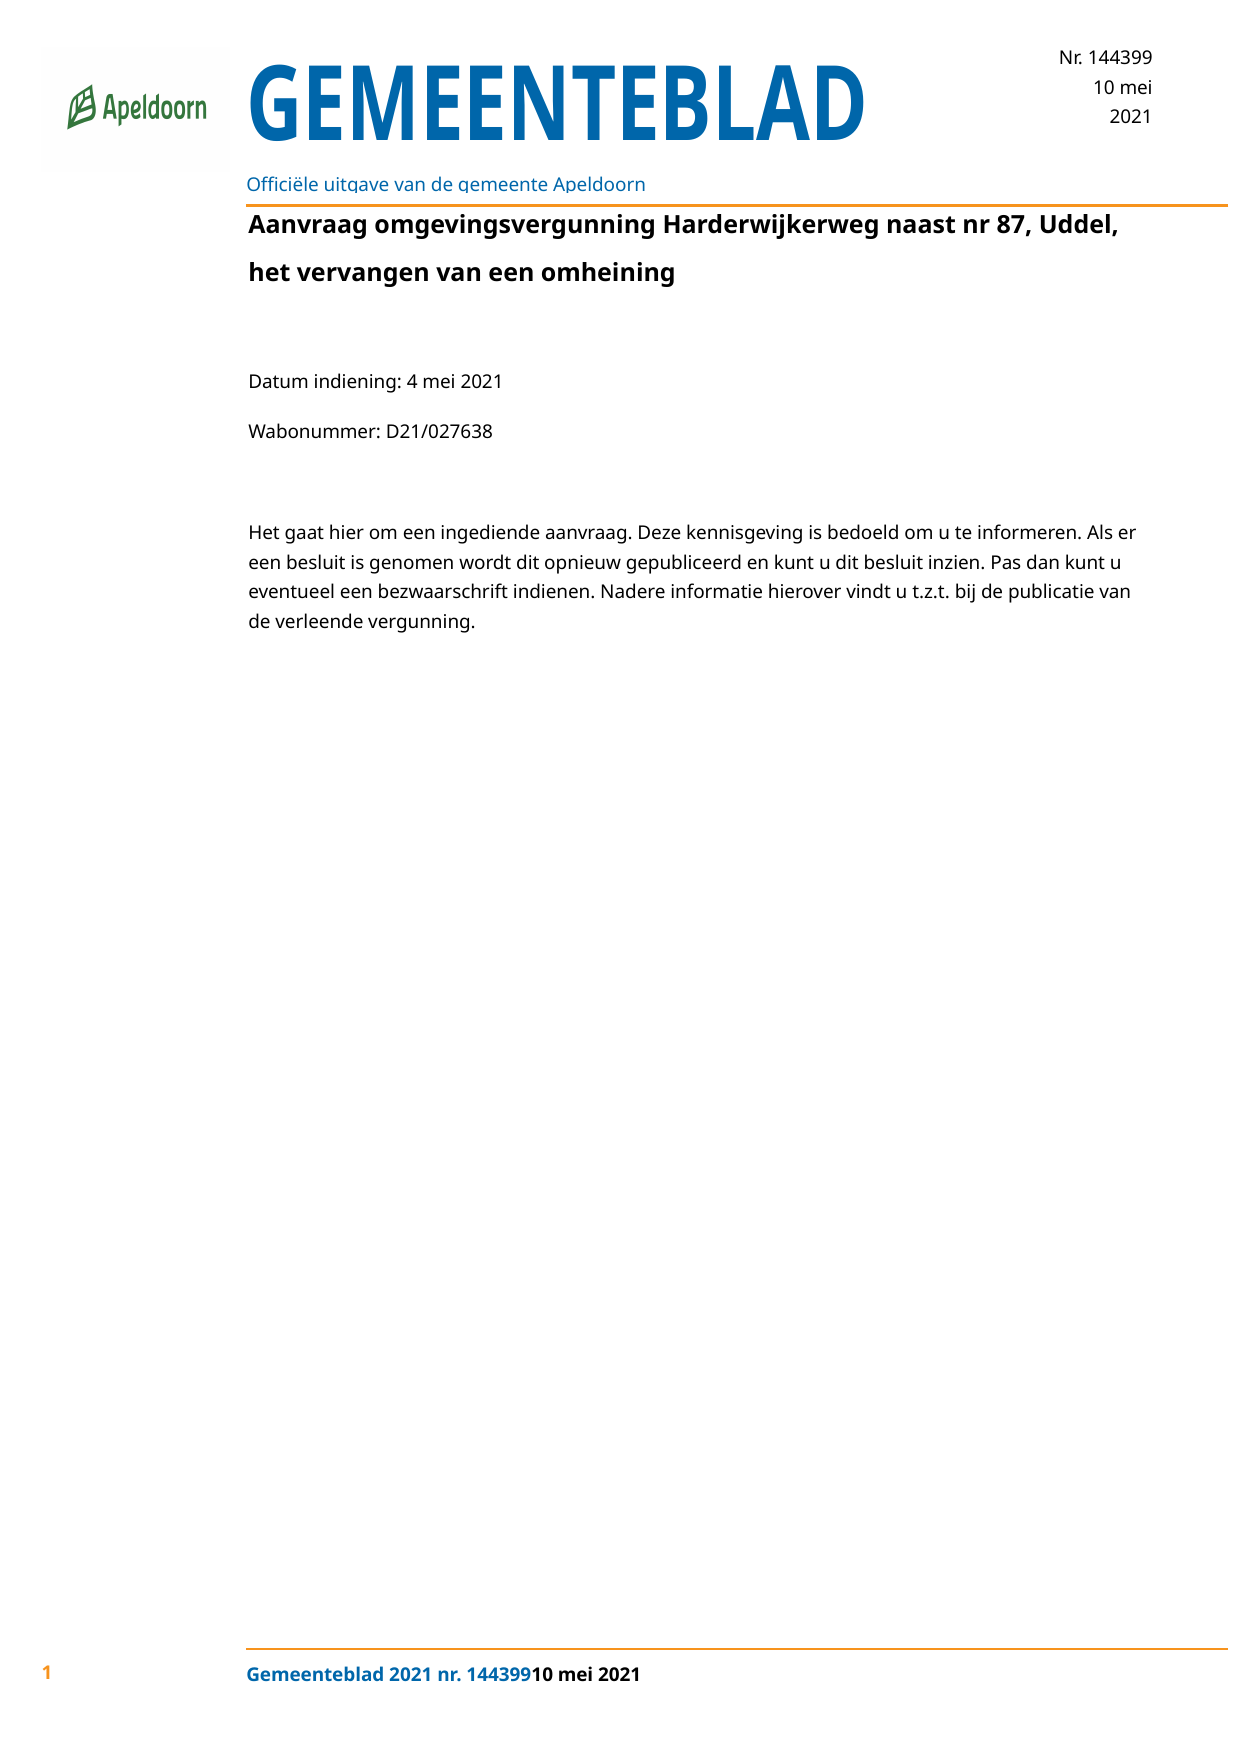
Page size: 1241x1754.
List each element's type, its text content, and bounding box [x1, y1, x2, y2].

text Wabonummer: D21/027638 [248, 419, 1152, 444]
text Datum indiening: 4 mei 2021 [248, 368, 1152, 394]
picture [41, 47, 231, 172]
text Aanvraag omgevingsvergunning Harderwijkerweg naast nr 87, Uddel, het vervangen van een omheining [248, 207, 1152, 288]
text Het gaat hier om een ingediende aanvraag. Deze kennisgeving is bedoeld om u te informeren. Als er een besluit is genomen wordt dit opnieuw gepubliceerd en kunt u dit besluit inzien. Pas dan kunt u eventueel een bezwaarschrift indienen. Nadere informatie hierover vindt u t.z.t. bij de publicatie van de verleende vergunning. [248, 519, 1152, 634]
